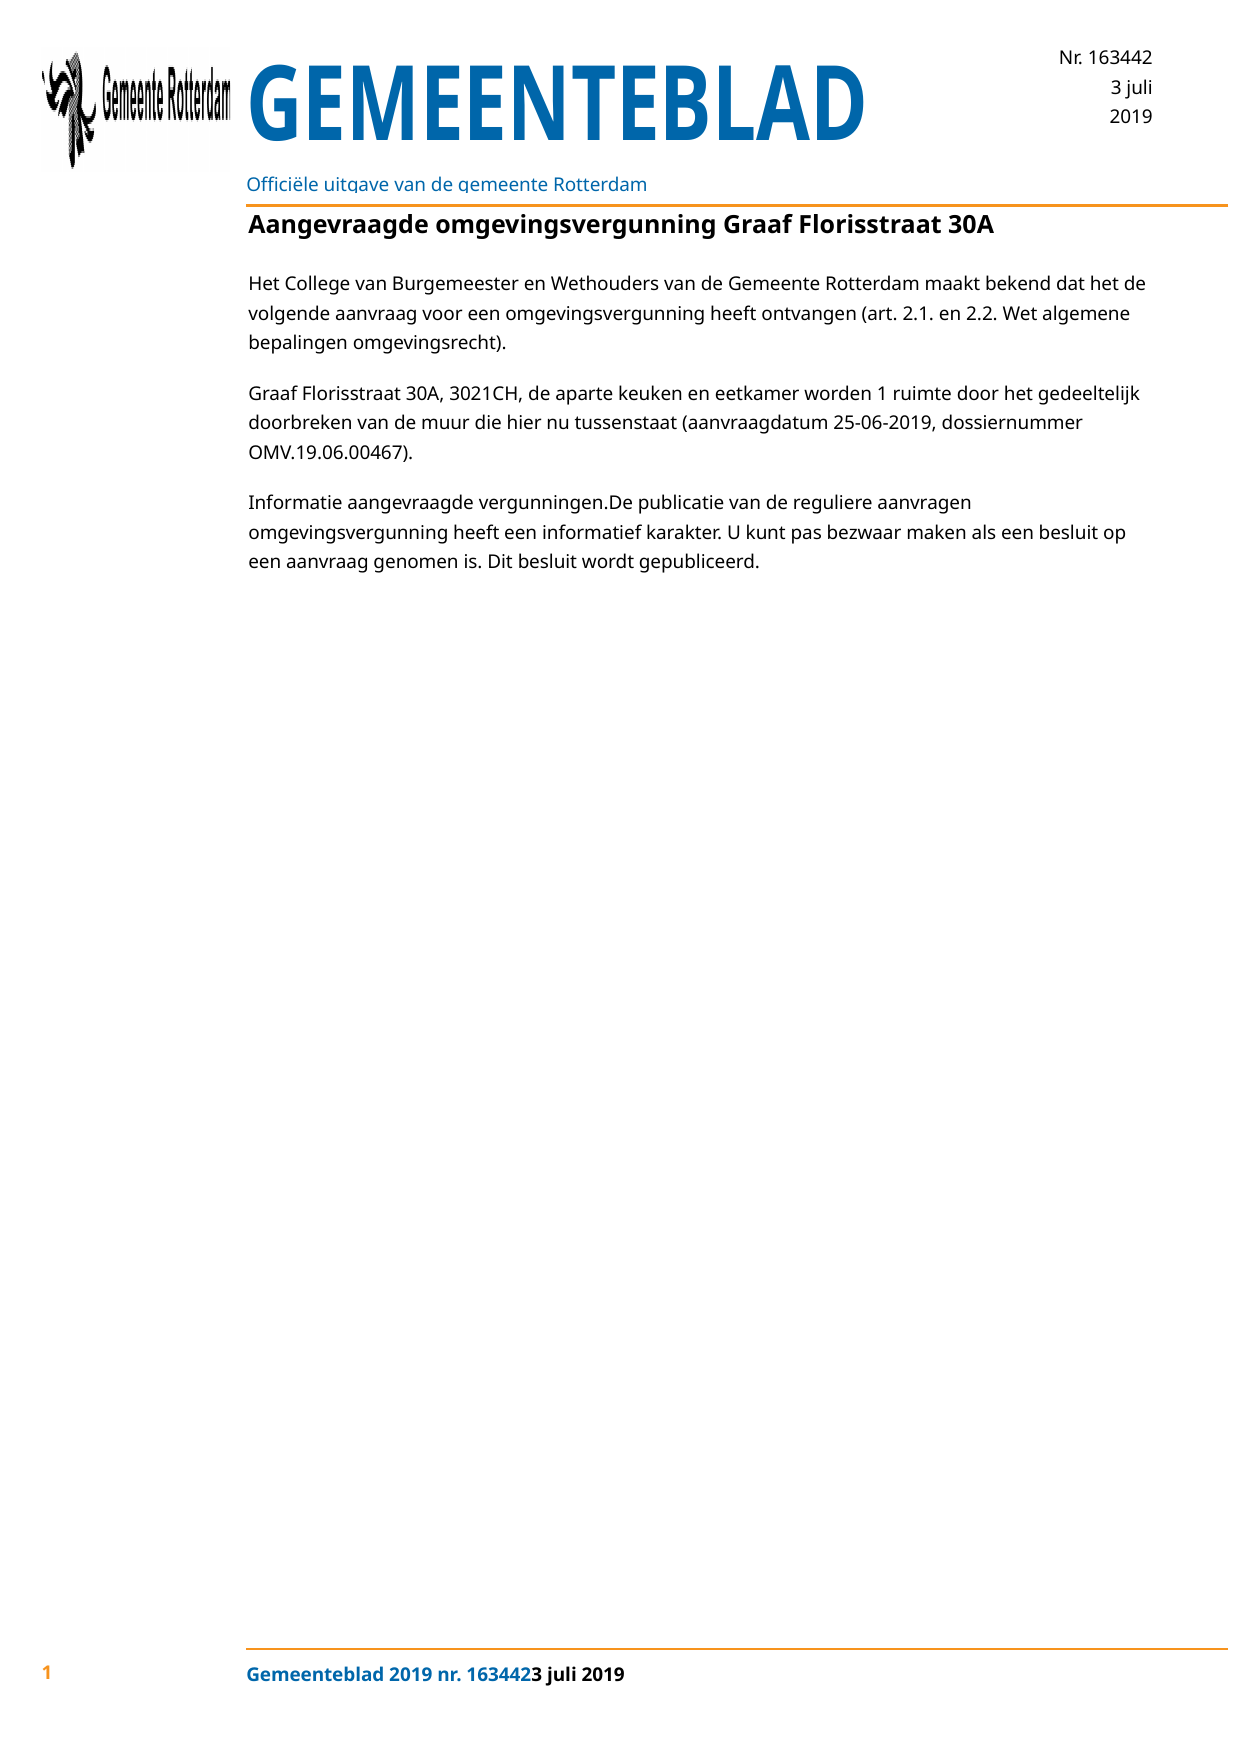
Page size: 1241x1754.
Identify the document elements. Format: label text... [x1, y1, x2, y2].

text Het College van Burgemeester en Wethouders van de Gemeente Rotterdam maakt bekend dat het de volgende aanvraag voor een omgevingsvergunning heeft ontvangen (art. 2.1. en 2.2. Wet algemene bepalingen omgevingsrecht). [248, 270, 1152, 355]
picture [41, 47, 231, 172]
text Informatie aangevraagde vergunningen.De publicatie van de reguliere aanvragen omgevingsvergunning heeft een informatief karakter. U kunt pas bezwaar maken als een besluit op een aanvraag genomen is. Dit besluit wordt gepubliceerd. [248, 489, 1152, 574]
text Aangevraagde omgevingsvergunning Graaf Florisstraat 30A [248, 207, 1152, 241]
text Graaf Florisstraat 30A, 3021CH, de aparte keuken en eetkamer worden 1 ruimte door het gedeeltelijk doorbreken van de muur die hier nu tussenstaat (aanvraagdatum 25-06-2019, dossiernummer OMV.19.06.00467). [248, 380, 1152, 465]
